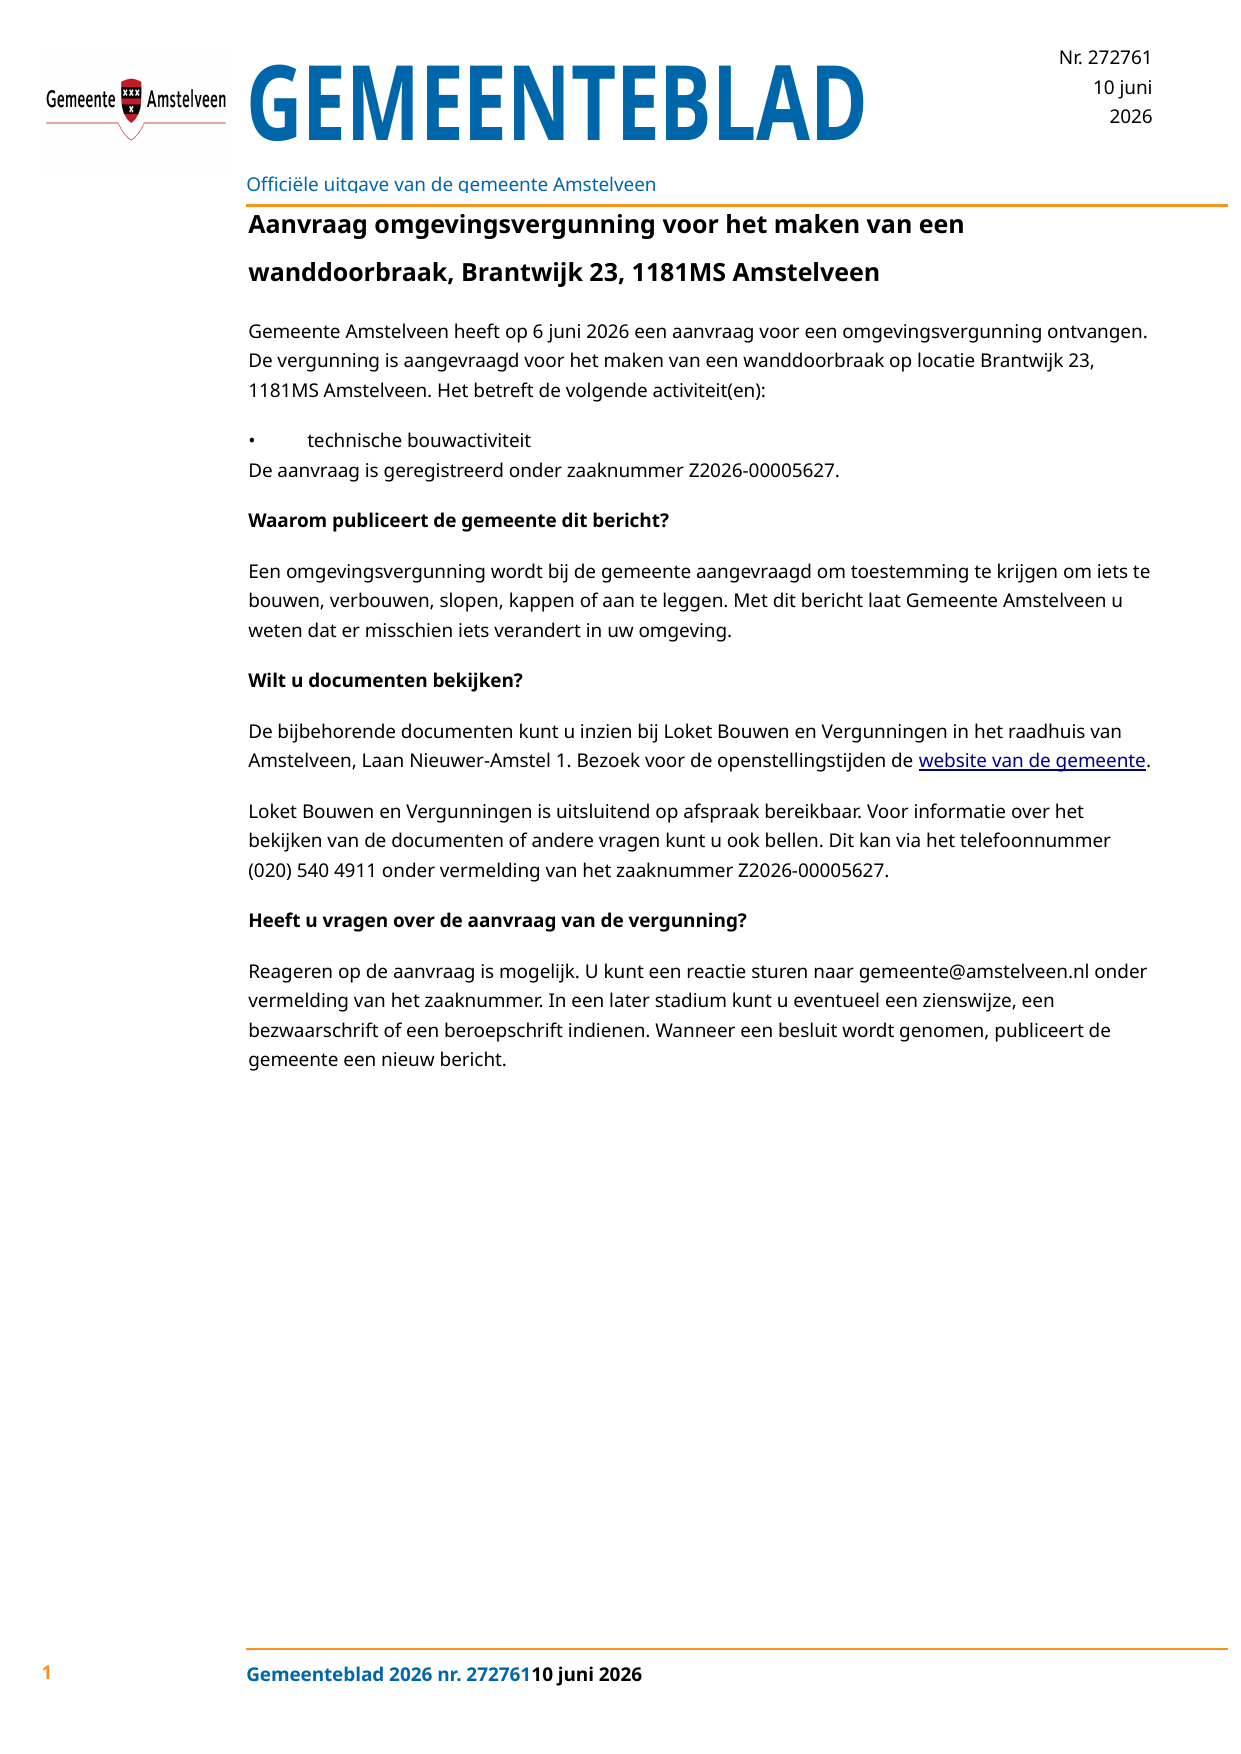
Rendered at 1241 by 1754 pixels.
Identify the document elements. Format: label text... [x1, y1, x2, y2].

text De bijbehorende documenten kunt u inzien bij Loket Bouwen en Vergunningen in het raadhuis van Amstelveen, Laan Nieuwer-Amstel 1. Bezoek voor de openstellingstijden de website van de gemeente. [248, 718, 1152, 773]
list technische bouwactiviteit [248, 427, 1152, 453]
text Loket Bouwen en Vergunningen is uitsluitend op afspraak bereikbaar. Voor informatie over het bekijken van de documenten of andere vragen kunt u ook bellen. Dit kan via het telefoonnummer (020) 540 4911 onder vermelding van het zaaknummer Z2026-00005627. [248, 798, 1152, 883]
text De aanvraag is geregistreerd onder zaaknummer Z2026-00005627. [248, 457, 1152, 483]
text Heeft u vragen over de aanvraag van de vergunning? [248, 907, 1152, 933]
text Waarom publiceert de gemeente dit bericht? [248, 507, 1152, 533]
text Reageren op de aanvraag is mogelijk. U kunt een reactie sturen naar gemeente@amstelveen.nl onder vermelding van het zaaknummer. In een later stadium kunt u eventueel een zienswijze, een bezwaarschrift of een beroepschrift indienen. Wanneer een besluit wordt genomen, publiceert de gemeente een nieuw bericht. [248, 958, 1152, 1072]
picture [41, 47, 231, 172]
text Een omgevingsvergunning wordt bij de gemeente aangevraagd om toestemming te krijgen om iets te bouwen, verbouwen, slopen, kappen of aan te leggen. Met dit bericht laat Gemeente Amstelveen u weten dat er misschien iets verandert in uw omgeving. [248, 558, 1152, 643]
text Wilt u documenten bekijken? [248, 667, 1152, 693]
text Gemeente Amstelveen heeft op 6 juni 2026 een aanvraag voor een omgevingsvergunning ontvangen. De vergunning is aangevraagd voor het maken van een wanddoorbraak op locatie Brantwijk 23, 1181MS Amstelveen. Het betreft de volgende activiteit(en): [248, 318, 1152, 403]
text Aanvraag omgevingsvergunning voor het maken van een wanddoorbraak, Brantwijk 23, 1181MS Amstelveen [248, 207, 1152, 288]
